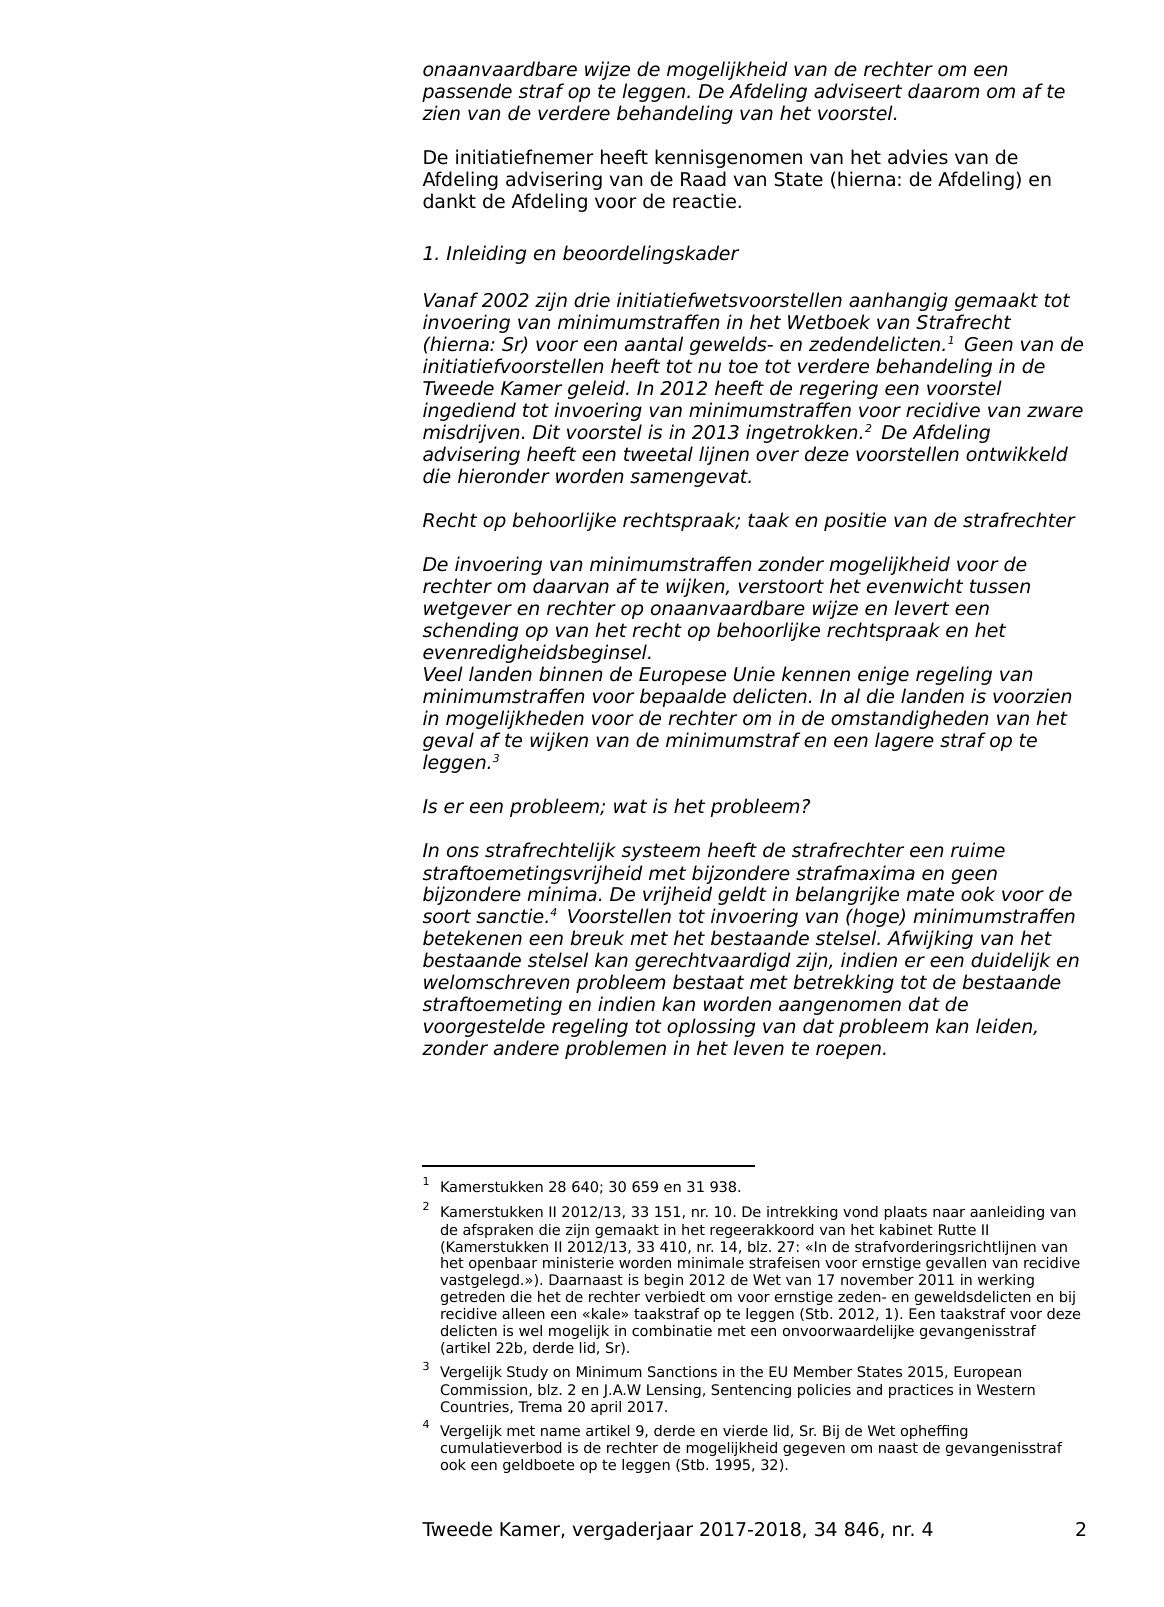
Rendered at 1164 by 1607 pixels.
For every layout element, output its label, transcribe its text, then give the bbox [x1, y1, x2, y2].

text Kamerstukken II 2012/13, 33 151, nr. 10. De intrekking vond plaats naar aanleiding van de afspraken die zijn gemaakt in het regeerakkoord van het kabinet Rutte II (Kamerstukken II 2012/13, 33 410, nr. 14, blz. 27: «In de strafvorderingsrichtlijnen van het openbaar ministerie worden minimale strafeisen voor ernstige gevallen van recidive vastgelegd.»). Daarnaast is begin 2012 de Wet van 17 november 2011 in werking getreden die het de rechter verbiedt om voor ernstige zeden- en geweldsdelicten en bij recidive alleen een «kale» taakstraf op te leggen (Stb. 2012, 1). Een taakstraf voor deze delicten is wel mogelijk in combinatie met een onvoorwaardelijke gevangenisstraf (artikel 22b, derde lid, Sr). [422, 1200, 1087, 1357]
text In ons strafrechtelijk systeem heeft de strafrechter een ruime straftoemetingsvrijheid met bijzondere strafmaxima en geen bijzondere minima. De vrijheid geldt in belangrijke mate ook voor de soort sanctie. Voorstellen tot invoering van (hoge) minimumstraffen betekenen een breuk met het bestaande stelsel. Afwijking van het bestaande stelsel kan gerechtvaardigd zijn, indien er een duidelijk en welomschreven probleem bestaat met betrekking tot de bestaande straftoemeting en indien kan worden aangenomen dat de voorgestelde regeling tot oplossing van dat probleem kan leiden, zonder andere problemen in het leven te roepen. [422, 840, 1087, 1060]
text Veel landen binnen de Europese Unie kennen enige regeling van minimumstraffen voor bepaalde delicten. In al die landen is voorzien in mogelijkheden voor de rechter om in de omstandigheden van het geval af te wijken van de minimumstraf en een lagere straf op te leggen. [422, 664, 1087, 774]
text Vanaf 2002 zijn drie initiatiefwetsvoorstellen aanhangig gemaakt tot invoering van minimumstraffen in het Wetboek van Strafrecht (hierna: Sr) voor een aantal gewelds- en zedendelicten. Geen van de initiatiefvoorstellen heeft tot nu toe tot verdere behandeling in de Tweede Kamer geleid. In 2012 heeft de regering een voorstel ingediend tot invoering van minimumstraffen voor recidive van zware misdrijven. Dit voorstel is in 2013 ingetrokken. De Afdeling advisering heeft een tweetal lijnen over deze voorstellen ontwikkeld die hieronder worden samengevat. [422, 290, 1087, 488]
subtitle 1. Inleiding en beoordelingskader [422, 243, 1087, 265]
text Vergelijk met name artikel 9, derde en vierde lid, Sr. Bij de Wet opheffing cumulatieverbod is de rechter de mogelijkheid gegeven om naast de gevangenisstraf ook een geldboete op te leggen (Stb. 1995, 32). [422, 1418, 1087, 1474]
text De initiatiefnemer heeft kennisgenomen van het advies van de Afdeling advisering van de Raad van State (hierna: de Afdeling) en dankt de Afdeling voor de reactie. [422, 147, 1087, 213]
text onaanvaardbare wijze de mogelijkheid van de rechter om een passende straf op te leggen. De Afdeling adviseert daarom om af te zien van de verdere behandeling van het voorstel. [422, 59, 1087, 125]
subtitle Is er een probleem; wat is het probleem? [422, 796, 1087, 818]
subtitle Recht op behoorlijke rechtspraak; taak en positie van de strafrechter [422, 510, 1087, 532]
text Kamerstukken 28 640; 30 659 en 31 938. [422, 1175, 1087, 1197]
text De invoering van minimumstraffen zonder mogelijkheid voor de rechter om daarvan af te wijken, verstoort het evenwicht tussen wetgever en rechter op onaanvaardbare wijze en levert een schending op van het recht op behoorlijke rechtspraak en het evenredigheidsbeginsel. [422, 554, 1087, 664]
text Vergelijk Study on Minimum Sanctions in the EU Member States 2015, European Commission, blz. 2 en J.A.W Lensing, Sentencing policies and practices in Western Countries, Trema 20 april 2017. [422, 1360, 1087, 1416]
